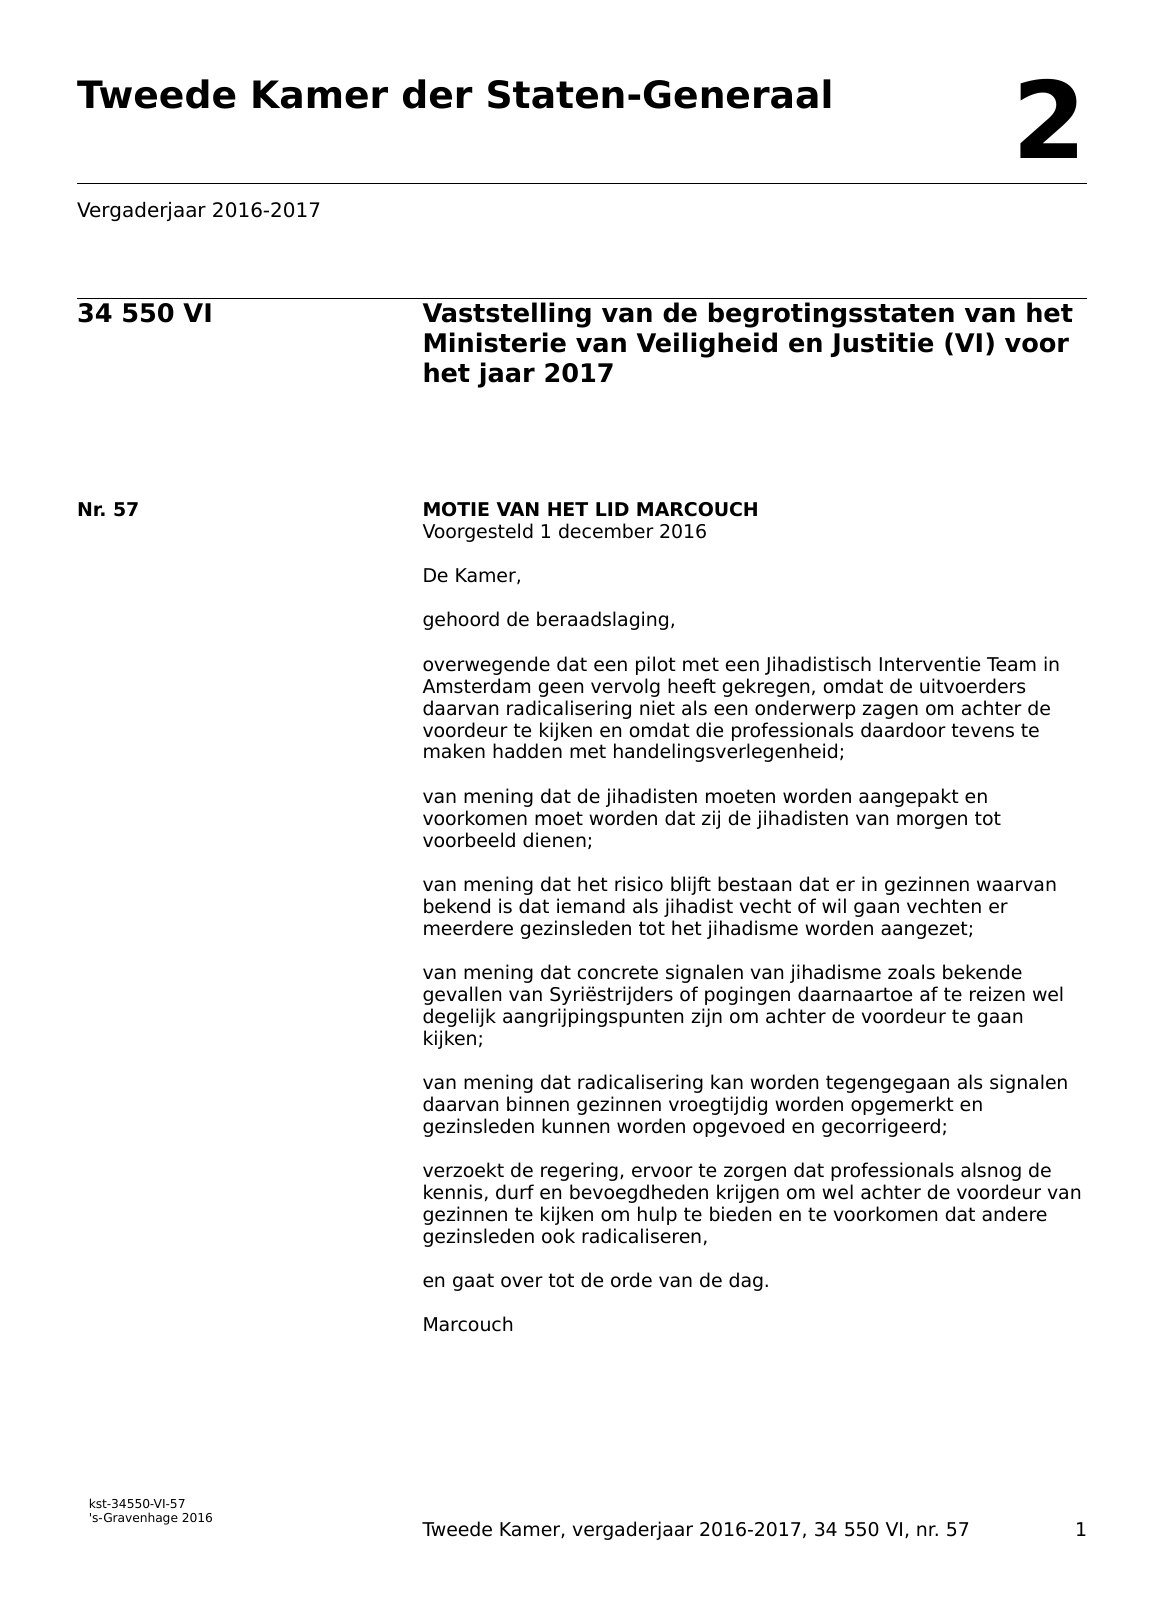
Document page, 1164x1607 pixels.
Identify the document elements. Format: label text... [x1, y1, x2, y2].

subtitle 34 550 VI Vaststelling van de begrotingsstaten van het Ministerie van Veiligheid en Justitie (VI) voor het jaar 2017 [77, 299, 1087, 388]
text Marcouch [422, 1314, 1087, 1336]
text kst-34550-VI-57 [88, 1497, 323, 1511]
text overwegende dat een pilot met een Jihadistisch Interventie Team in Amsterdam geen vervolg heeft gekregen, omdat de uitvoerders daarvan radicalisering niet als een onderwerp zagen om achter de voordeur te kijken en omdat die professionals daardoor tevens te maken hadden met handelingsverlegenheid; [422, 653, 1087, 763]
text van mening dat de jihadisten moeten worden aangepakt en voorkomen moet worden dat zij de jihadisten van morgen tot voorbeeld dienen; [422, 786, 1087, 852]
subtitle Nr. 57 MOTIE VAN HET LID MARCOUCH [77, 499, 1087, 521]
text en gaat over tot de orde van de dag. [422, 1270, 1087, 1292]
text De Kamer, [422, 565, 1087, 587]
table_cell Vergaderjaar 2016-2017 [77, 184, 1087, 298]
text gehoord de beraadslaging, [422, 609, 1087, 631]
text van mening dat radicalisering kan worden tegengegaan als signalen daarvan binnen gezinnen vroegtijdig worden opgemerkt en gezinsleden kunnen worden opgevoed en gecorrigeerd; [422, 1072, 1087, 1138]
text verzoekt de regering, ervoor te zorgen dat professionals alsnog de kennis, durf en bevoegdheden krijgen om wel achter de voordeur van gezinnen te kijken om hulp te bieden en te voorkomen dat andere gezinsleden ook radicaliseren, [422, 1160, 1087, 1248]
text 's-Gravenhage 2016 [88, 1511, 323, 1525]
table_header Tweede Kamer der Staten-Generaal [77, 59, 886, 183]
text Voorgesteld 1 december 2016 [422, 521, 1087, 543]
text van mening dat concrete signalen van jihadisme zoals bekende gevallen van Syriëstrijders of pogingen daarnaartoe af te reizen wel degelijk aangrijpingspunten zijn om achter de voordeur te gaan kijken; [422, 962, 1087, 1050]
text van mening dat het risico blijft bestaan dat er in gezinnen waarvan bekend is dat iemand als jihadist vecht of wil gaan vechten er meerdere gezinsleden tot het jihadisme worden aangezet; [422, 874, 1087, 940]
table_header 2 [886, 59, 1087, 183]
